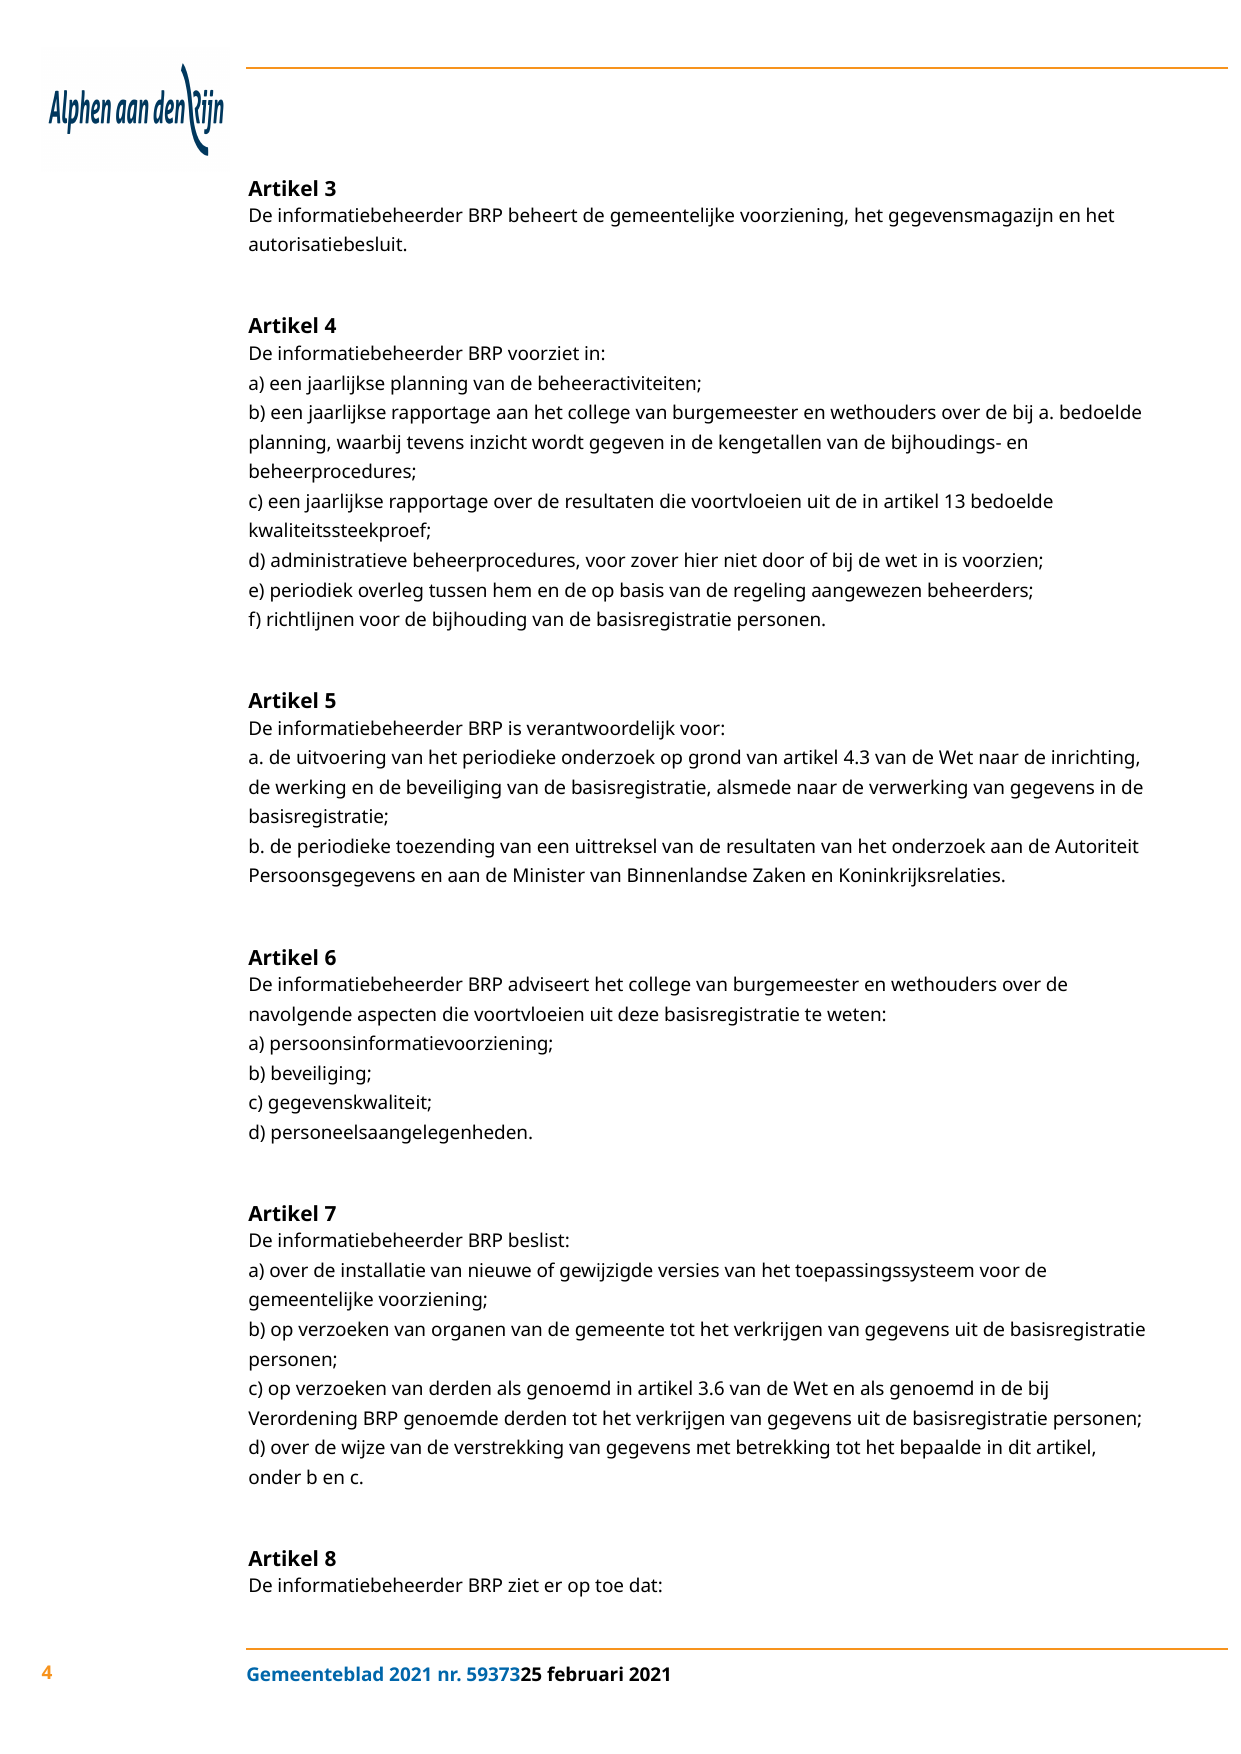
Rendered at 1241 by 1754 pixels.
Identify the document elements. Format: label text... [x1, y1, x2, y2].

text De informatiebeheerder BRP beslist: [248, 1227, 1152, 1253]
text b) beveiliging; [248, 1060, 1152, 1086]
text e) periodiek overleg tussen hem en de op basis van de regeling aangewezen beheerders; [248, 577, 1152, 602]
text Artikel 4 [248, 312, 1152, 340]
text De informatiebeheerder BRP beheert de gemeentelijke voorziening, het gegevensmagazijn en het autorisatiebesluit. [248, 202, 1152, 257]
text a. de uitvoering van het periodieke onderzoek op grond van artikel 4.3 van de Wet naar de inrichting, de werking en de beveiliging van de basisregistratie, alsmede naar de verwerking van gegevens in de basisregistratie; [248, 744, 1152, 829]
text b) op verzoeken van organen van de gemeente tot het verkrijgen van gegevens uit de basisregistratie personen; [248, 1316, 1152, 1372]
text d) personeelsaangelegenheden. [248, 1119, 1152, 1145]
text Artikel 6 [248, 943, 1152, 971]
text Artikel 5 [248, 686, 1152, 715]
text b. de periodieke toezending van een uittreksel van de resultaten van het onderzoek aan de Autoriteit Persoonsgegevens en aan de Minister van Binnenlandse Zaken en Koninkrijksrelaties. [248, 833, 1152, 888]
text d) administratieve beheerprocedures, voor zover hier niet door of bij de wet in is voorzien; [248, 547, 1152, 573]
text f) richtlijnen voor de bijhouding van de basisregistratie personen. [248, 606, 1152, 632]
text a) persoonsinformatievoorziening; [248, 1030, 1152, 1056]
text Artikel 3 [248, 174, 1152, 202]
text De informatiebeheerder BRP ziet er op toe dat: [248, 1573, 1152, 1598]
text b) een jaarlijkse rapportage aan het college van burgemeester en wethouders over de bij a. bedoelde planning, waarbij tevens inzicht wordt gegeven in de kengetallen van de bijhoudings- en beheerprocedures; [248, 399, 1152, 484]
text Artikel 8 [248, 1544, 1152, 1573]
text c) op verzoeken van derden als genoemd in artikel 3.6 van de Wet en als genoemd in de bij Verordening BRP genoemde derden tot het verkrijgen van gegevens uit de basisregistratie personen; [248, 1375, 1152, 1431]
text a) een jaarlijkse planning van de beheeractiviteiten; [248, 370, 1152, 395]
text a) over de installatie van nieuwe of gewijzigde versies van het toepassingssysteem voor de gemeentelijke voorziening; [248, 1257, 1152, 1312]
picture [41, 47, 231, 172]
text Artikel 7 [248, 1199, 1152, 1227]
text d) over de wijze van de verstrekking van gegevens met betrekking tot het bepaalde in dit artikel, onder b en c. [248, 1434, 1152, 1490]
text c) een jaarlijkse rapportage over de resultaten die voortvloeien uit de in artikel 13 bedoelde kwaliteitssteekproef; [248, 488, 1152, 543]
text De informatiebeheerder BRP adviseert het college van burgemeester en wethouders over de navolgende aspecten die voortvloeien uit deze basisregistratie te weten: [248, 971, 1152, 1026]
text De informatiebeheerder BRP is verantwoordelijk voor: [248, 715, 1152, 741]
text De informatiebeheerder BRP voorziet in: [248, 340, 1152, 366]
text c) gegevenskwaliteit; [248, 1089, 1152, 1115]
